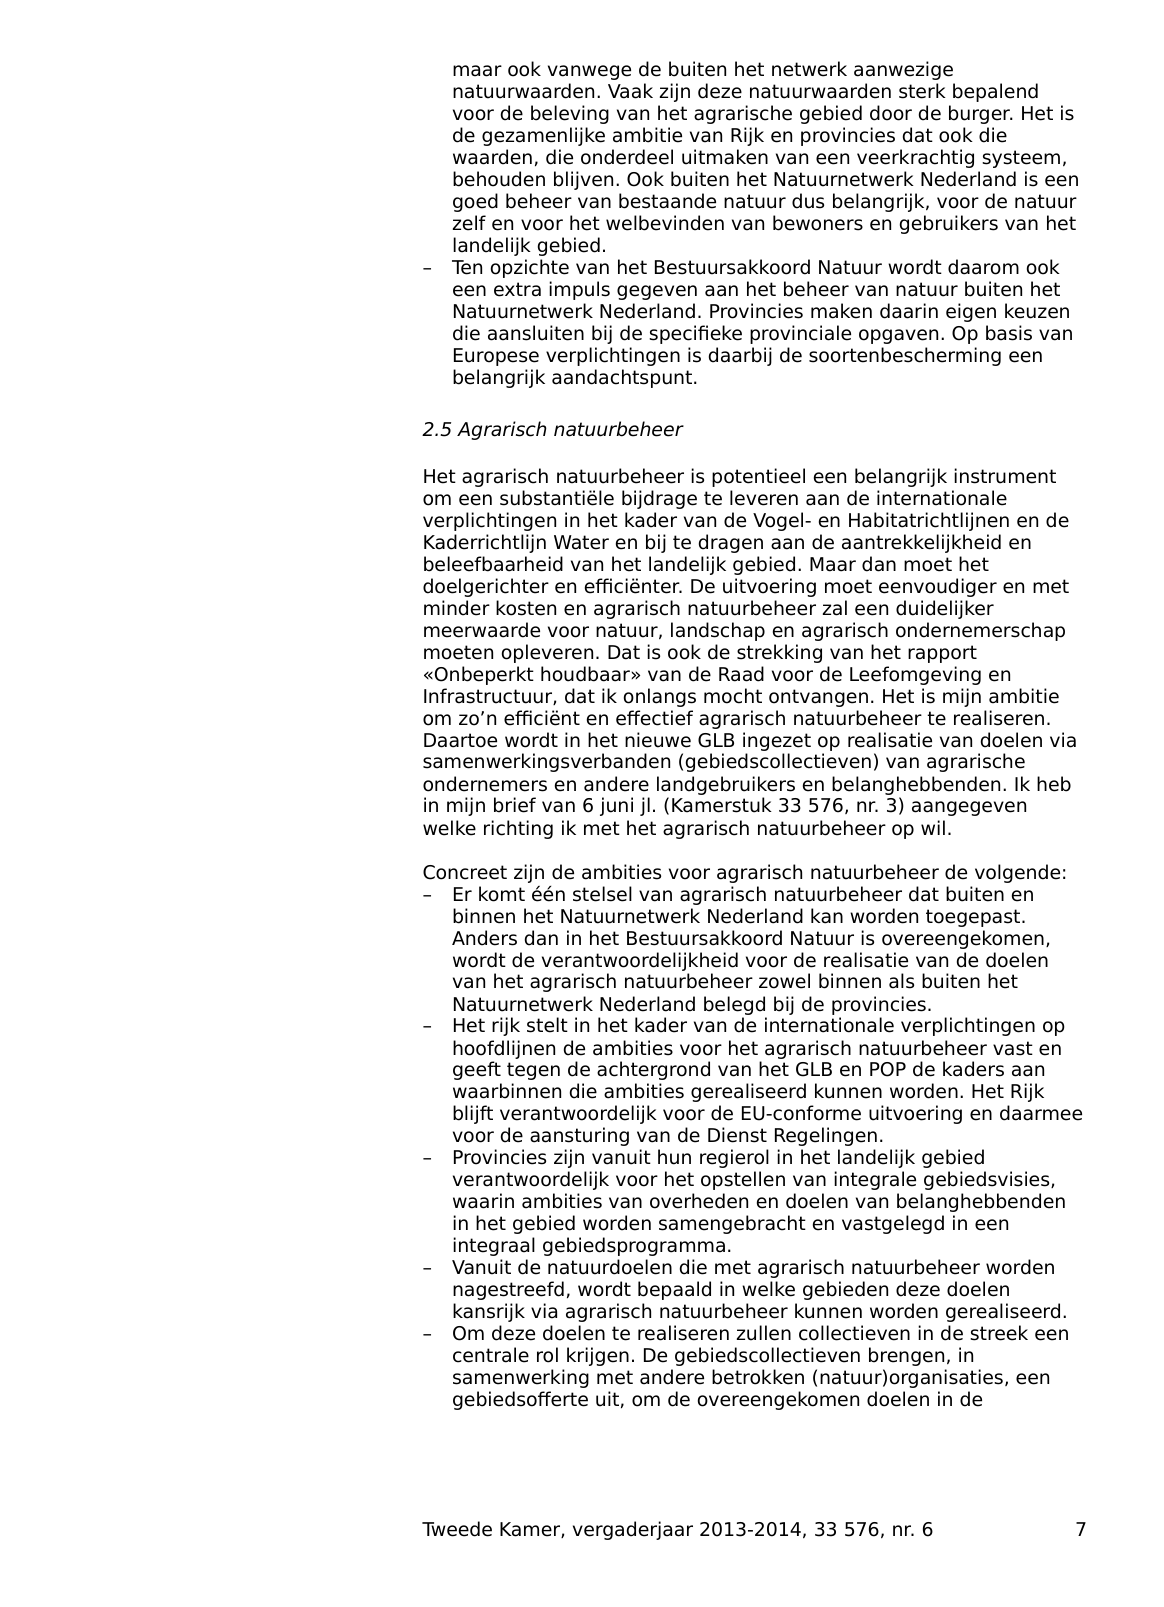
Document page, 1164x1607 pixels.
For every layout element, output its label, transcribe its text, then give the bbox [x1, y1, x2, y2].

text Concreet zijn de ambities voor agrarisch natuurbeheer de volgende: [422, 862, 1087, 883]
text – Ten opzichte van het Bestuursakkoord Natuur wordt daarom ook een extra impuls gegeven aan het beheer van natuur buiten het Natuurnetwerk Nederland. Provincies maken daarin eigen keuzen die aansluiten bij de specifieke provinciale opgaven. Op basis van Europese verplichtingen is daarbij de soortenbescherming een belangrijk aandachtspunt. [422, 257, 1087, 389]
text – Provincies zijn vanuit hun regierol in het landelijk gebied verantwoordelijk voor het opstellen van integrale gebiedsvisies, waarin ambities van overheden en doelen van belanghebbenden in het gebied worden samengebracht en vastgelegd in een integraal gebiedsprogramma. [422, 1147, 1087, 1257]
text – Er komt één stelsel van agrarisch natuurbeheer dat buiten en binnen het Natuurnetwerk Nederland kan worden toegepast. Anders dan in het Bestuursakkoord Natuur is overeengekomen, wordt de verantwoordelijkheid voor de realisatie van de doelen van het agrarisch natuurbeheer zowel binnen als buiten het Natuurnetwerk Nederland belegd bij de provincies. [422, 883, 1087, 1015]
text – Het rijk stelt in het kader van de internationale verplichtingen op hoofdlijnen de ambities voor het agrarisch natuurbeheer vast en geeft tegen de achtergrond van het GLB en POP de kaders aan waarbinnen die ambities gerealiseerd kunnen worden. Het Rijk blijft verantwoordelijk voor de EU-conforme uitvoering en daarmee voor de aansturing van de Dienst Regelingen. [422, 1015, 1087, 1147]
text maar ook vanwege de buiten het netwerk aanwezige natuurwaarden. Vaak zijn deze natuurwaarden sterk bepalend voor de beleving van het agrarische gebied door de burger. Het is de gezamenlijke ambitie van Rijk en provincies dat ook die waarden, die onderdeel uitmaken van een veerkrachtig systeem, behouden blijven. Ook buiten het Natuurnetwerk Nederland is een goed beheer van bestaande natuur dus belangrijk, voor de natuur zelf en voor het welbevinden van bewoners en gebruikers van het landelijk gebied. [422, 59, 1087, 257]
text – Vanuit de natuurdoelen die met agrarisch natuurbeheer worden nagestreefd, wordt bepaald in welke gebieden deze doelen kansrijk via agrarisch natuurbeheer kunnen worden gerealiseerd. [422, 1257, 1087, 1323]
text – Om deze doelen te realiseren zullen collectieven in de streek een centrale rol krijgen. De gebiedscollectieven brengen, in samenwerking met andere betrokken (natuur)organisaties, een gebiedsofferte uit, om de overeengekomen doelen in de [422, 1323, 1087, 1411]
subtitle 2.5 Agrarisch natuurbeheer [422, 419, 1087, 441]
text Het agrarisch natuurbeheer is potentieel een belangrijk instrument om een substantiële bijdrage te leveren aan de internationale verplichtingen in het kader van de Vogel- en Habitatrichtlijnen en de Kaderrichtlijn Water en bij te dragen aan de aantrekkelijkheid en beleefbaarheid van het landelijk gebied. Maar dan moet het doelgerichter en efficiënter. De uitvoering moet eenvoudiger en met minder kosten en agrarisch natuurbeheer zal een duidelijker meerwaarde voor natuur, landschap en agrarisch ondernemerschap moeten opleveren. Dat is ook de strekking van het rapport «Onbeperkt houdbaar» van de Raad voor de Leefomgeving en Infrastructuur, dat ik onlangs mocht ontvangen. Het is mijn ambitie om zo’n efficiënt en effectief agrarisch natuurbeheer te realiseren. Daartoe wordt in het nieuwe GLB ingezet op realisatie van doelen via samenwerkingsverbanden (gebiedscollectieven) van agrarische ondernemers en andere landgebruikers en belanghebbenden. Ik heb in mijn brief van 6 juni jl. (Kamerstuk 33 576, nr. 3) aangegeven welke richting ik met het agrarisch natuurbeheer op wil. [422, 466, 1087, 839]
